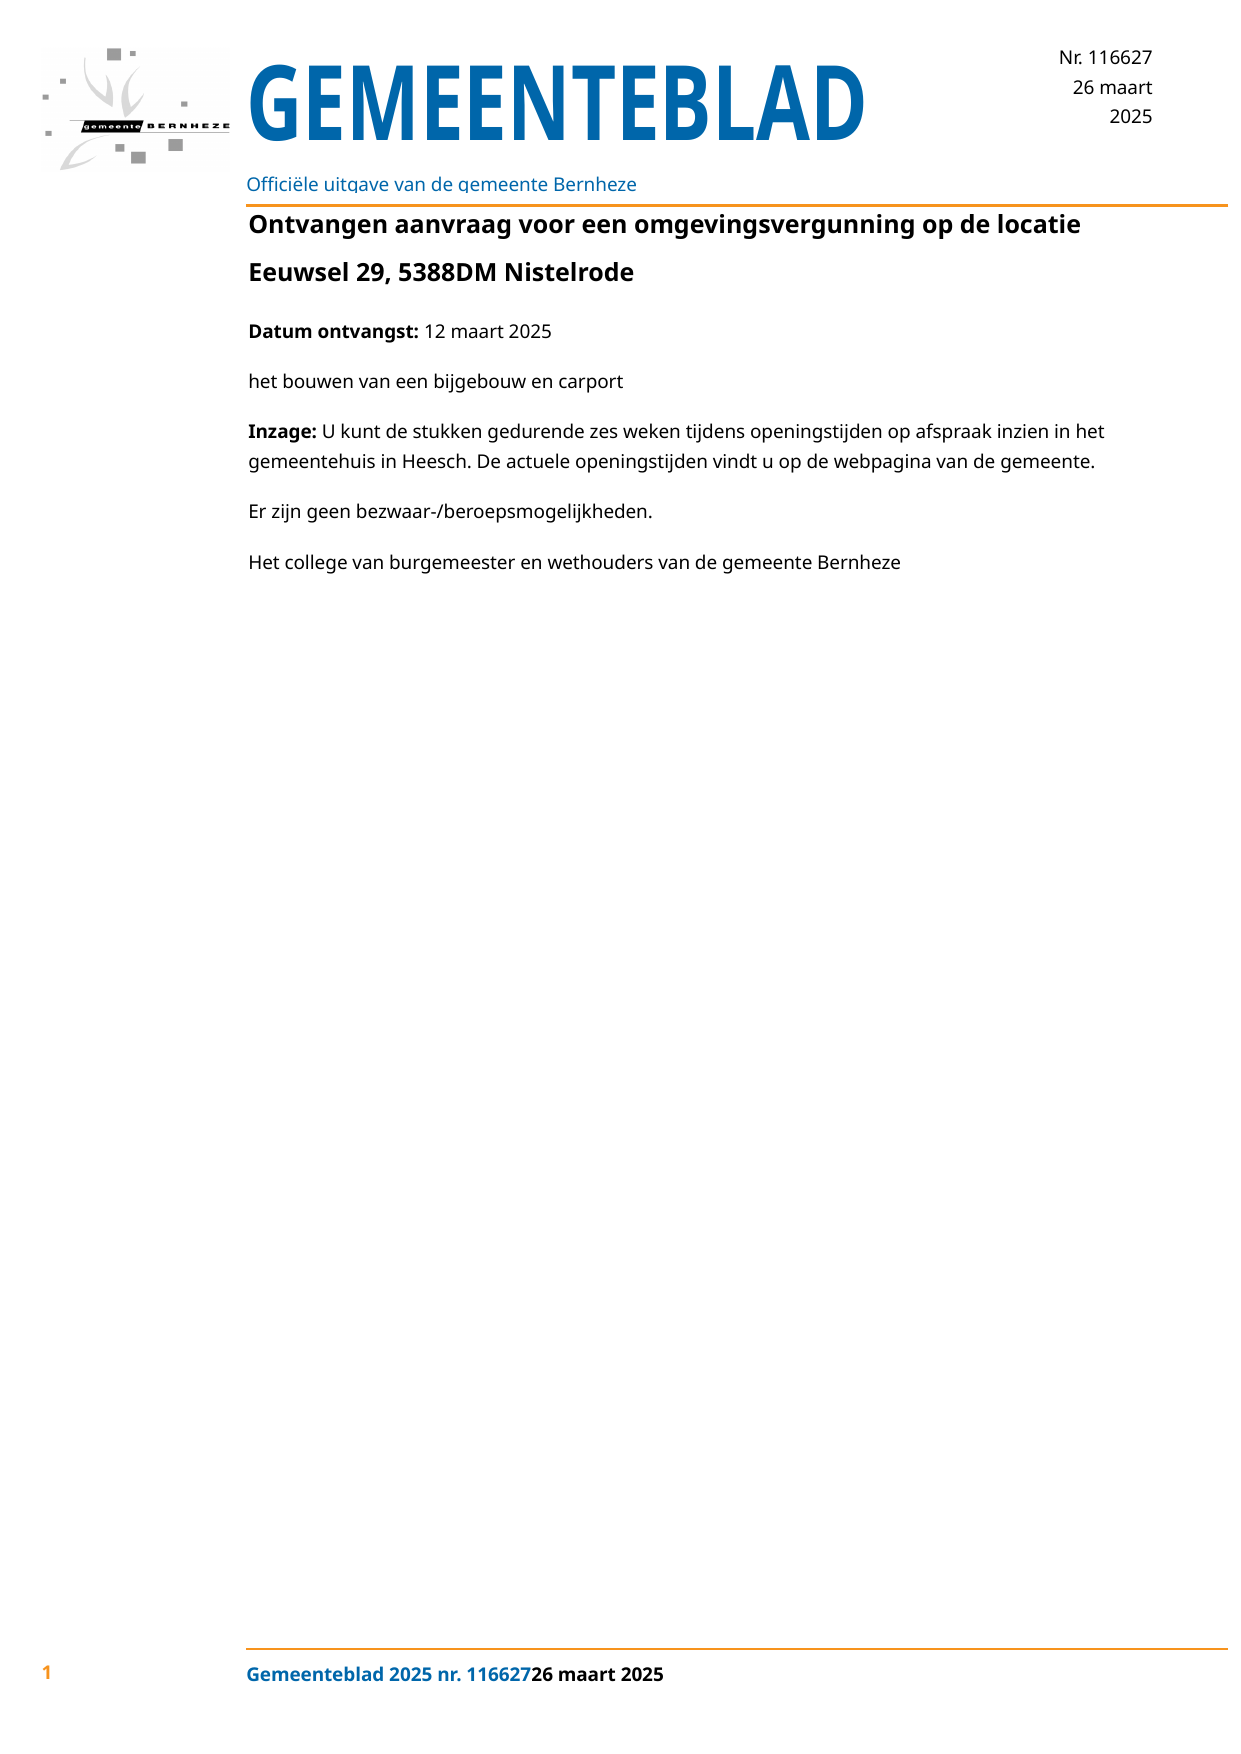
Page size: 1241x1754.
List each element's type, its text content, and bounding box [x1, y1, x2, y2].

text Ontvangen aanvraag voor een omgevingsvergunning op de locatie Eeuwsel 29, 5388DM Nistelrode [248, 207, 1152, 288]
text Inzage: U kunt de stukken gedurende zes weken tijdens openingstijden op afspraak inzien in het gemeentehuis in Heesch. De actuele openingstijden vindt u op de webpagina van de gemeente. [248, 419, 1152, 474]
text Er zijn geen bezwaar-/beroepsmogelijkheden. [248, 499, 1152, 524]
text Het college van burgemeester en wethouders van de gemeente Bernheze [248, 549, 1152, 575]
text Datum ontvangst: 12 maart 2025 [248, 318, 1152, 344]
text het bouwen van een bijgebouw en carport [248, 368, 1152, 394]
picture [41, 47, 231, 172]
